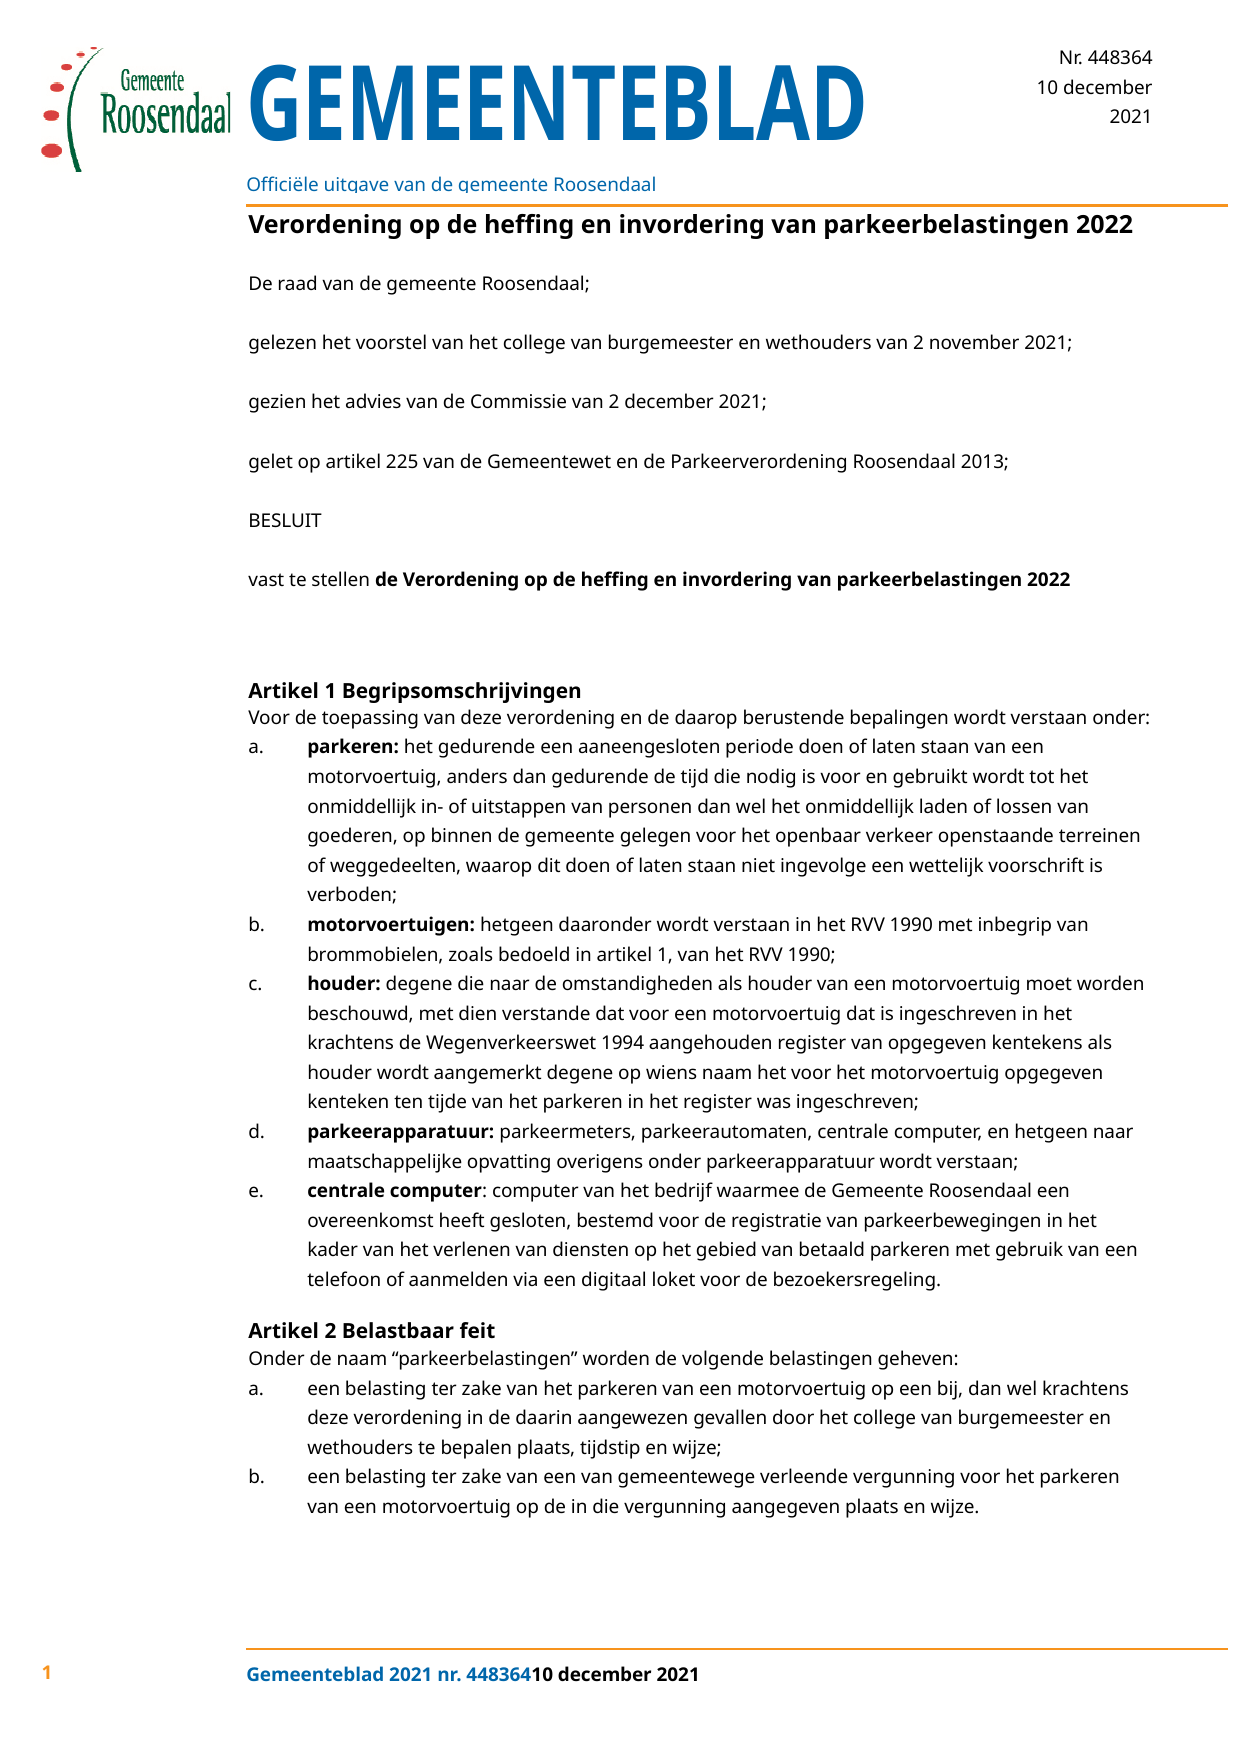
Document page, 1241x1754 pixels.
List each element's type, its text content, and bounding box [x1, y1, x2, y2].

text Artikel 2 Belastbaar feit [248, 1317, 1152, 1345]
text gelet op artikel 225 van de Gemeentewet en de Parkeerverordening Roosendaal 2013; [248, 448, 1152, 473]
list centrale computer: computer van het bedrijf waarmee de Gemeente Roosendaal een overeenkomst heeft gesloten, bestemd voor de registratie van parkeerbewegingen in het kader van het verlenen van diensten op het gebied van betaald parkeren met gebruik van een telefoon of aanmelden via een digitaal loket voor de bezoekersregeling. [248, 1177, 1152, 1292]
text Artikel 1 Begripsomschrijvingen [248, 676, 1152, 704]
text gelezen het voorstel van het college van burgemeester en wethouders van 2 november 2021; [248, 329, 1152, 355]
text BESLUIT [248, 507, 1152, 533]
text Verordening op de heffing en invordering van parkeerbelastingen 2022 [248, 207, 1152, 241]
list een belasting ter zake van een van gemeentewege verleende vergunning voor het parkeren van een motorvoertuig op de in die vergunning aangegeven plaats en wijze. [248, 1463, 1152, 1519]
list motorvoertuigen: hetgeen daaronder wordt verstaan in het RVV 1990 met inbegrip van brommobielen, zoals bedoeld in artikel 1, van het RVV 1990; [248, 911, 1152, 967]
list houder: degene die naar de omstandigheden als houder van een motorvoertuig moet worden beschouwd, met dien verstande dat voor een motorvoertuig dat is ingeschreven in het krachtens de Wegenverkeerswet 1994 aangehouden register van opgegeven kentekens als houder wordt aangemerkt degene op wiens naam het voor het motorvoertuig opgegeven kenteken ten tijde van het parkeren in het register was ingeschreven; [248, 970, 1152, 1114]
text Voor de toepassing van deze verordening en de daarop berustende bepalingen wordt verstaan onder: [248, 704, 1152, 730]
text gezien het advies van de Commissie van 2 december 2021; [248, 389, 1152, 414]
text Onder de naam “parkeerbelastingen” worden de volgende belastingen geheven: [248, 1345, 1152, 1371]
picture [41, 47, 231, 172]
list parkeerapparatuur: parkeermeters, parkeerautomaten, centrale computer, en hetgeen naar maatschappelijke opvatting overigens onder parkeerapparatuur wordt verstaan; [248, 1118, 1152, 1174]
list een belasting ter zake van het parkeren van een motorvoertuig op een bij, dan wel krachtens deze verordening in de daarin aangewezen gevallen door het college van burgemeester en wethouders te bepalen plaats, tijdstip en wijze; [248, 1375, 1152, 1459]
text De raad van de gemeente Roosendaal; [248, 270, 1152, 296]
list parkeren: het gedurende een aaneengesloten periode doen of laten staan van een motorvoertuig, anders dan gedurende de tijd die nodig is voor en gebruikt wordt tot het onmiddellijk in- of uitstappen van personen dan wel het onmiddellijk laden of lossen van goederen, op binnen de gemeente gelegen voor het openbaar verkeer openstaande terreinen of weggedeelten, waarop dit doen of laten staan niet ingevolge een wettelijk voorschrift is verboden; [248, 734, 1152, 907]
text vast te stellen de Verordening op de heffing en invordering van parkeerbelastingen 2022 [248, 566, 1152, 592]
